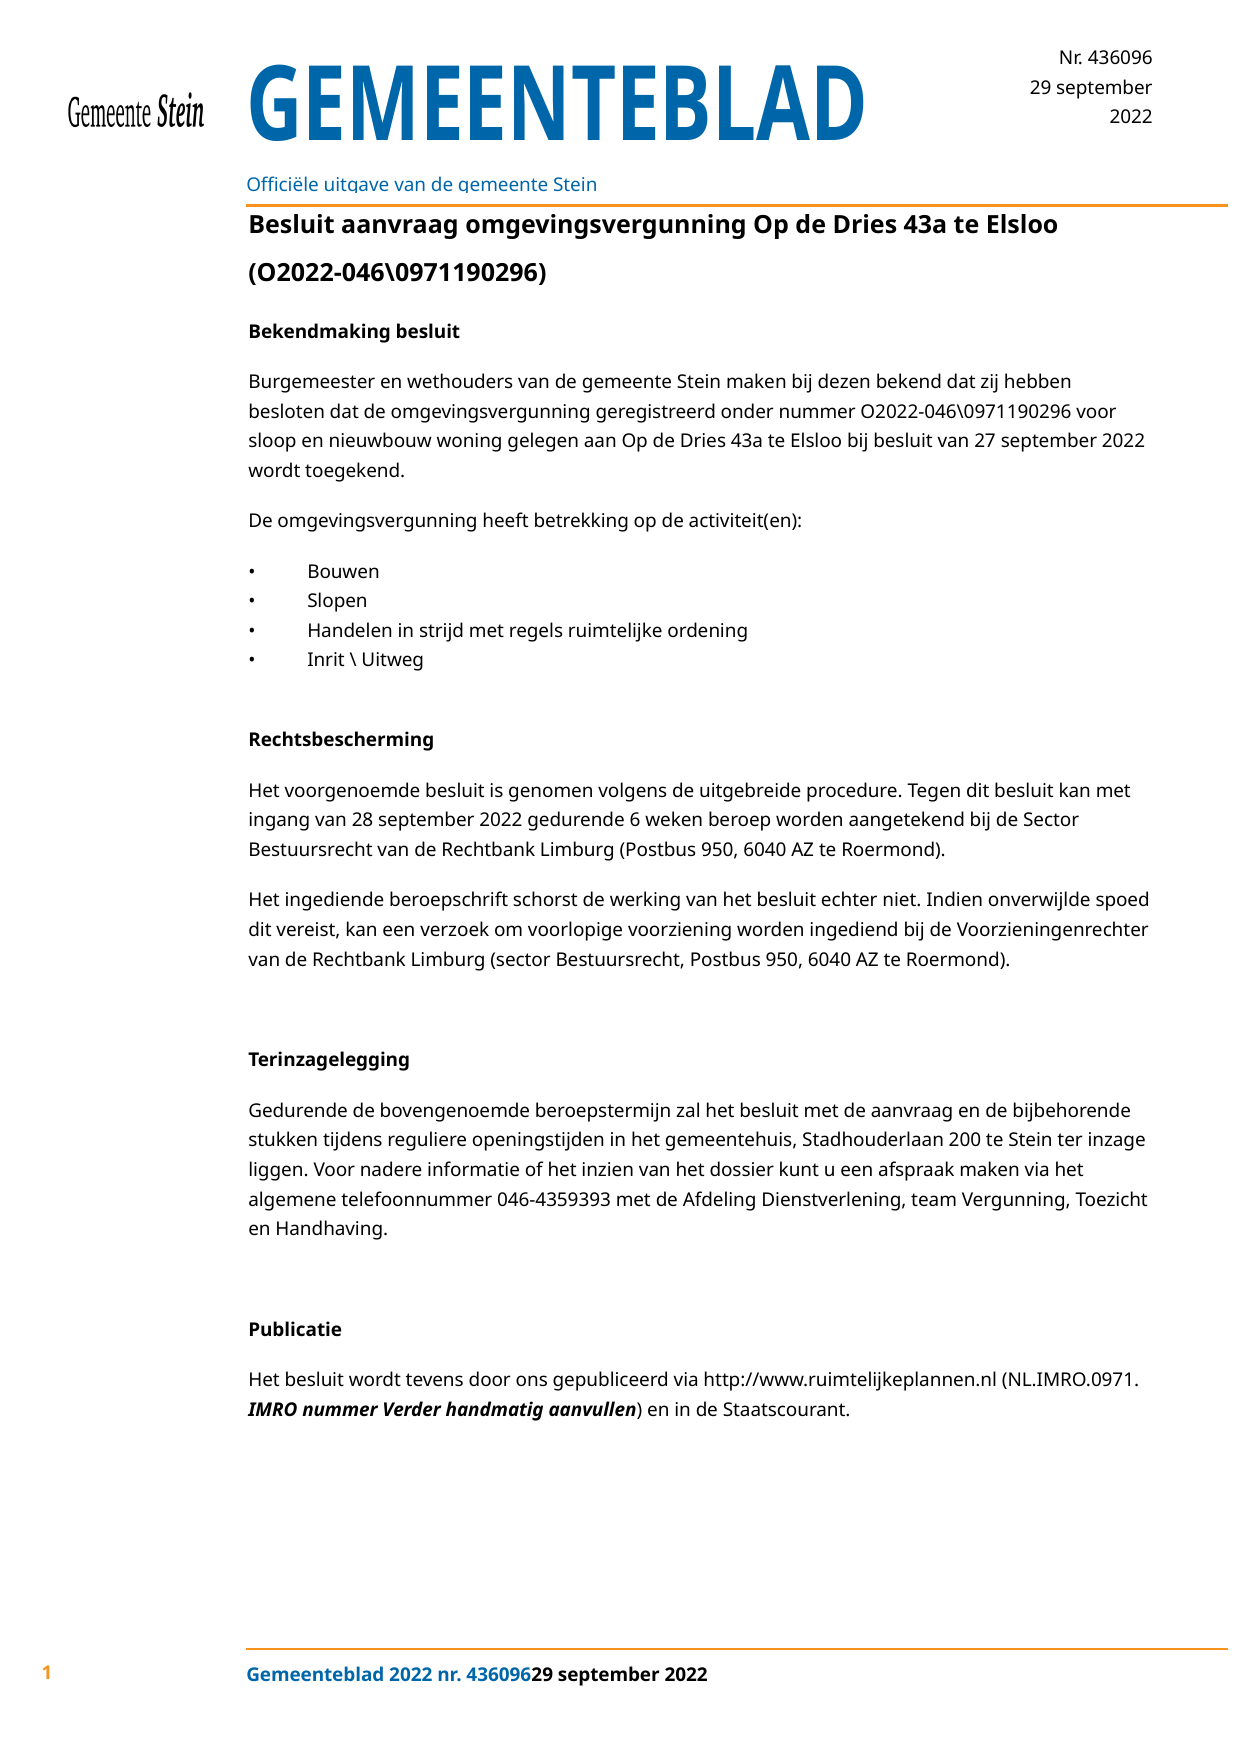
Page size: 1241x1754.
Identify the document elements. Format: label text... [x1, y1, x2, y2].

list Handelen in strijd met regels ruimtelijke ordening [248, 617, 1152, 643]
text Publicatie [248, 1316, 1152, 1342]
list Bouwen [248, 558, 1152, 584]
text Rechtsbescherming [248, 727, 1152, 752]
text Het ingediende beroepschrift schorst de werking van het besluit echter niet. Indien onverwijlde spoed dit vereist, kan een verzoek om voorlopige voorziening worden ingediend bij de Voorzieningenrechter van de Rechtbank Limburg (sector Bestuursrecht, Postbus 950, 6040 AZ te Roermond). [248, 887, 1152, 972]
list Inrit \ Uitweg [248, 647, 1152, 672]
text Het voorgenoemde besluit is genomen volgens de uitgebreide procedure. Tegen dit besluit kan met ingang van 28 september 2022 gedurende 6 weken beroep worden aangetekend bij de Sector Bestuursrecht van de Rechtbank Limburg (Postbus 950, 6040 AZ te Roermond). [248, 777, 1152, 862]
text Het besluit wordt tevens door ons gepubliceerd via http://www.ruimtelijkeplannen.nl (NL.IMRO.0971. IMRO nummer Verder handmatig aanvullen) en in de Staatscourant. [248, 1367, 1152, 1422]
list Slopen [248, 587, 1152, 613]
text Terinzagelegging [248, 1047, 1152, 1072]
text De omgevingsvergunning heeft betrekking op de activiteit(en): [248, 507, 1152, 533]
text Gedurende de bovengenoemde beroepstermijn zal het besluit met de aanvraag en de bijbehorende stukken tijdens reguliere openingstijden in het gemeentehuis, Stadhouderlaan 200 te Stein ter inzage liggen. Voor nadere informatie of het inzien van het dossier kunt u een afspraak maken via het algemene telefoonnummer 046-4359393 met de Afdeling Dienstverlening, team Vergunning, Toezicht en Handhaving. [248, 1097, 1152, 1241]
text Besluit aanvraag omgevingsvergunning Op de Dries 43a te Elsloo (O2022-046\0971190296) [248, 207, 1152, 288]
text Bekendmaking besluit [248, 318, 1152, 344]
text Burgemeester en wethouders van de gemeente Stein maken bij dezen bekend dat zij hebben besloten dat de omgevingsvergunning geregistreerd onder nummer O2022-046\0971190296 voor sloop en nieuwbouw woning gelegen aan Op de Dries 43a te Elsloo bij besluit van 27 september 2022 wordt toegekend. [248, 368, 1152, 483]
picture [41, 47, 231, 172]
